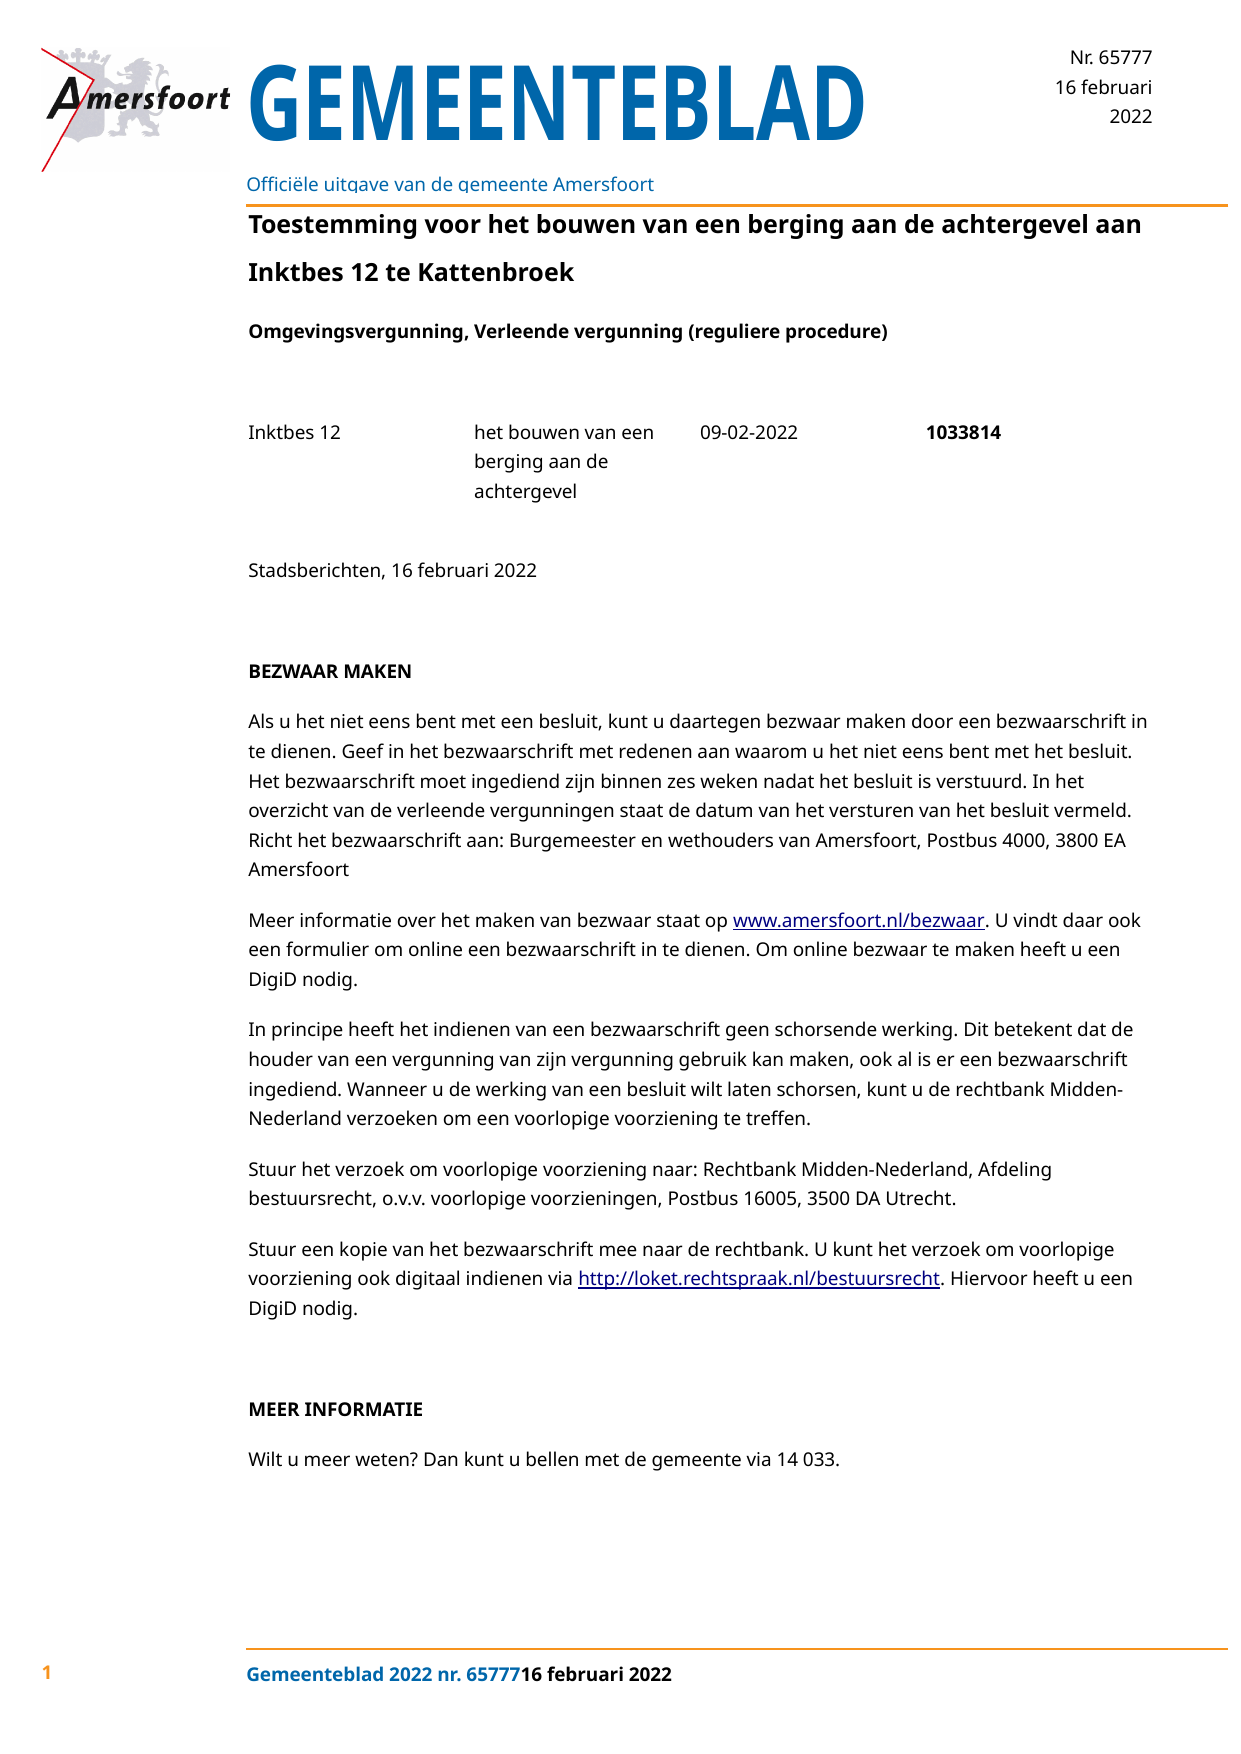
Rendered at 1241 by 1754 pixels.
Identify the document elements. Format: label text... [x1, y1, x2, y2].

table_header het bouwen van een berging aan de achtergevel [474, 419, 700, 504]
table_header 09-02-2022 [700, 419, 926, 504]
text Meer informatie over het maken van bezwaar staat op www.amersfoort.nl/bezwaar. U vindt daar ook een formulier om online een bezwaarschrift in te dienen. Om online bezwaar te maken heeft u een DigiD nodig. [248, 907, 1152, 992]
picture [41, 47, 231, 172]
text Als u het niet eens bent met een besluit, kunt u daartegen bezwaar maken door een bezwaarschrift in te dienen. Geef in het bezwaarschrift met redenen aan waarom u het niet eens bent met het besluit. Het bezwaarschrift moet ingediend zijn binnen zes weken nadat het besluit is verstuurd. In het overzicht van de verleende vergunningen staat de datum van het versturen van het besluit vermeld. Richt het bezwaarschrift aan: Burgemeester en wethouders van Amersfoort, Postbus 4000, 3800 EA Amersfoort [248, 709, 1152, 882]
text BEZWAAR MAKEN [248, 658, 1152, 684]
text MEER INFORMATIE [248, 1396, 1152, 1421]
text Wilt u meer weten? Dan kunt u bellen met de gemeente via 14 033. [248, 1446, 1152, 1472]
text In principe heeft het indienen van een bezwaarschrift geen schorsende werking. Dit betekent dat de houder van een vergunning van zijn vergunning gebruik kan maken, ook al is er een bezwaarschrift ingediend. Wanneer u de werking van een besluit wilt laten schorsen, kunt u de rechtbank Midden-Nederland verzoeken om een voorlopige voorziening te treffen. [248, 1017, 1152, 1131]
text Stuur een kopie van het bezwaarschrift mee naar de rechtbank. U kunt het verzoek om voorlopige voorziening ook digitaal indienen via http://loket.rechtspraak.nl/bestuursrecht. Hiervoor heeft u een DigiD nodig. [248, 1236, 1152, 1321]
table_header 1033814 [926, 419, 1152, 504]
table_header Inktbes 12 [248, 419, 474, 504]
text Toestemming voor het bouwen van een berging aan de achtergevel aan Inktbes 12 te Kattenbroek [248, 207, 1152, 288]
text Stuur het verzoek om voorlopige voorziening naar: Rechtbank Midden-Nederland, Afdeling bestuursrecht, o.v.v. voorlopige voorzieningen, Postbus 16005, 3500 DA Utrecht. [248, 1156, 1152, 1211]
text Omgevingsvergunning, Verleende vergunning (reguliere procedure) [248, 318, 1152, 344]
text Stadsberichten, 16 februari 2022 [248, 557, 1152, 583]
